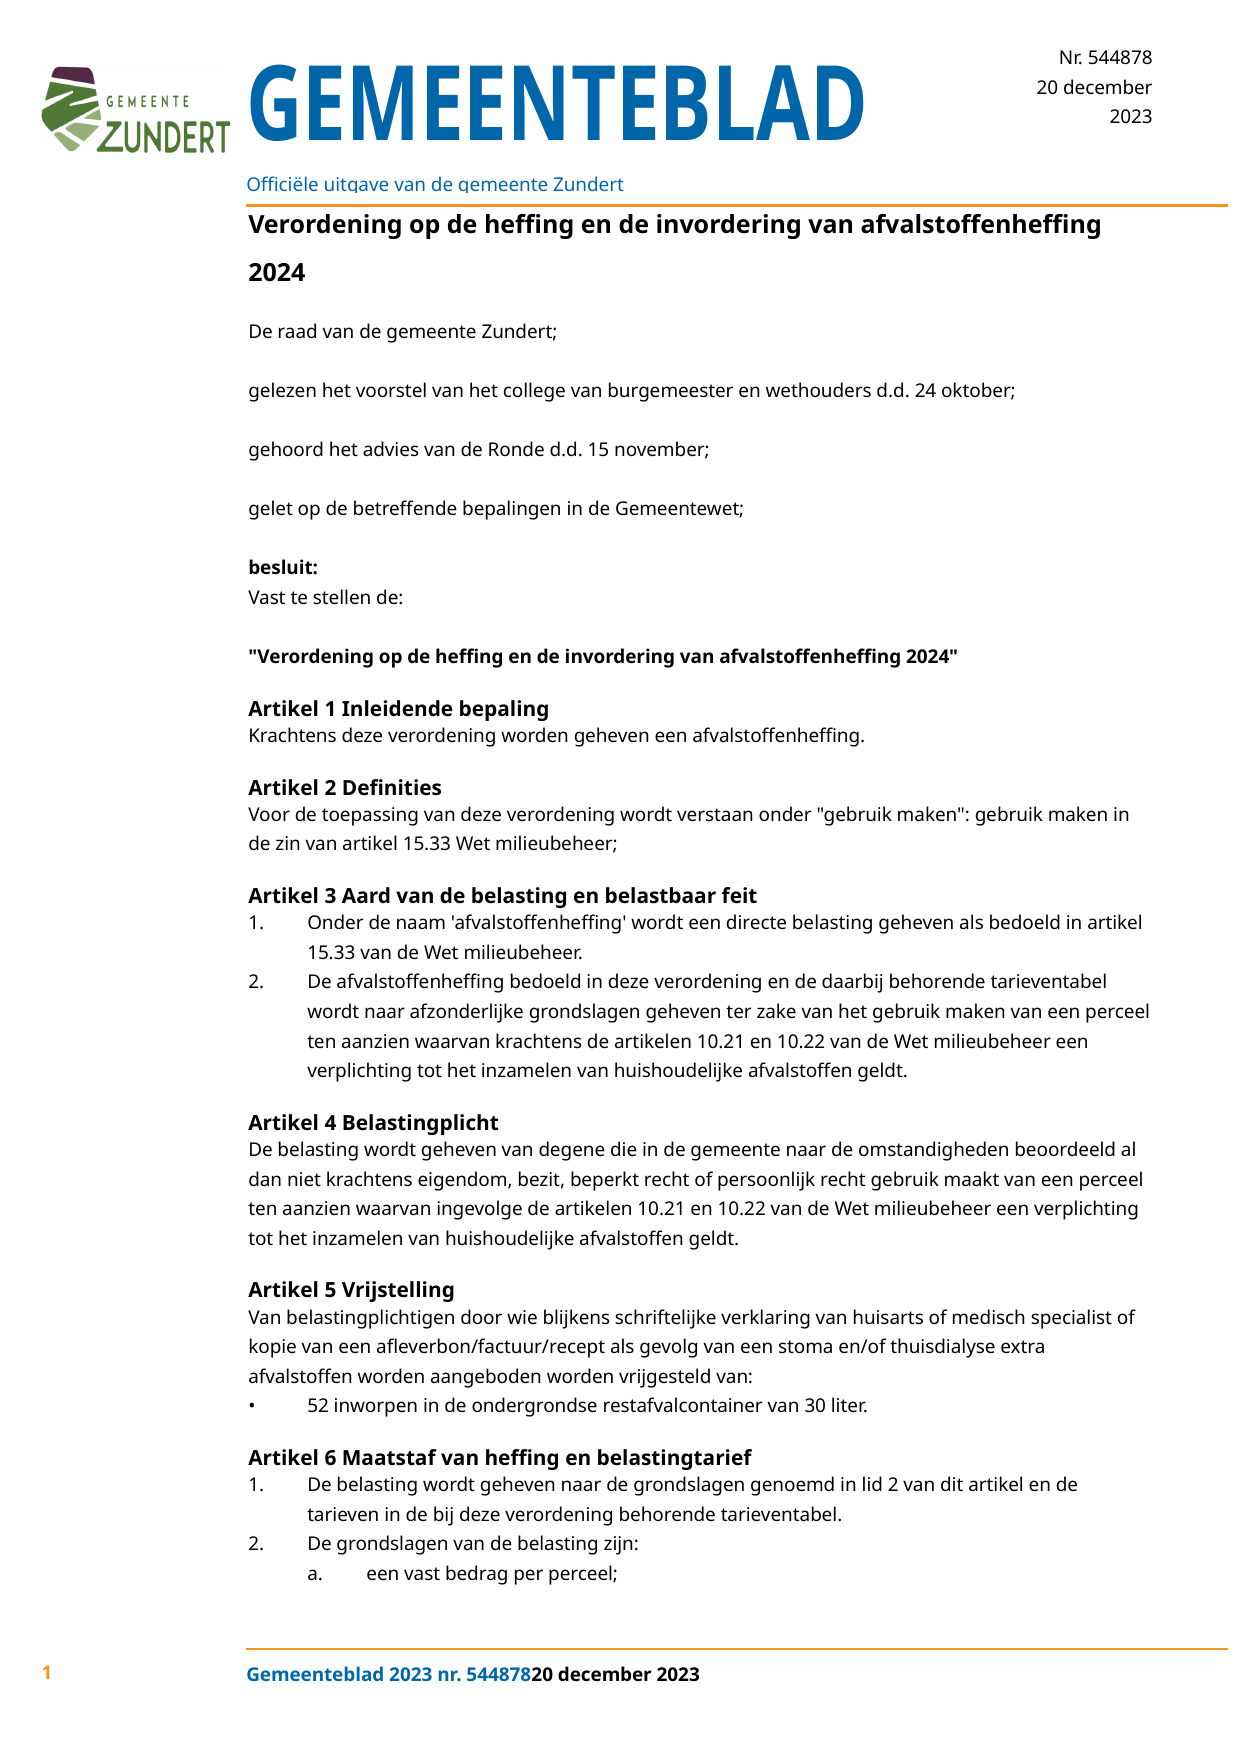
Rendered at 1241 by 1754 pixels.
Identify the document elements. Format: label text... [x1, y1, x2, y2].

list Onder de naam 'afvalstoffenheffing' wordt een directe belasting geheven als bedoeld in artikel 15.33 van de Wet milieubeheer. [248, 909, 1152, 965]
text Artikel 6 Maatstaf van heffing en belastingtarief [248, 1443, 1152, 1471]
text De raad van de gemeente Zundert; [248, 318, 1152, 344]
list 52 inworpen in de ondergrondse restafvalcontainer van 30 liter. [248, 1393, 1152, 1418]
list De belasting wordt geheven naar de grondslagen genoemd in lid 2 van dit artikel en de tarieven in de bij deze verordening behorende tarieventabel. [248, 1471, 1152, 1527]
text Artikel 1 Inleidende bepaling [248, 694, 1152, 722]
text Verordening op de heffing en de invordering van afvalstoffenheffing 2024 [248, 207, 1152, 288]
picture [41, 47, 231, 172]
text gelet op de betreffende bepalingen in de Gemeentewet; [248, 495, 1152, 521]
list De afvalstoffenheffing bedoeld in deze verordening en de daarbij behorende tarieventabel wordt naar afzonderlijke grondslagen geheven ter zake van het gebruik maken van een perceel ten aanzien waarvan krachtens de artikelen 10.21 en 10.22 van de Wet milieubeheer een verplichting tot het inzamelen van huishoudelijke afvalstoffen geldt. [248, 969, 1152, 1083]
text besluit: [248, 554, 1152, 580]
text Artikel 2 Definities [248, 773, 1152, 801]
text Artikel 3 Aard van de belasting en belastbaar feit [248, 881, 1152, 909]
text Artikel 4 Belastingplicht [248, 1108, 1152, 1136]
text Vast te stellen de: [248, 584, 1152, 610]
text "Verordening op de heffing en de invordering van afvalstoffenheffing 2024" [248, 643, 1152, 669]
text Voor de toepassing van deze verordening wordt verstaan onder "gebruik maken": gebruik maken in de zin van artikel 15.33 Wet milieubeheer; [248, 801, 1152, 856]
text gelezen het voorstel van het college van burgemeester en wethouders d.d. 24 oktober; [248, 377, 1152, 403]
text Artikel 5 Vrijstelling [248, 1275, 1152, 1304]
text Van belastingplichtigen door wie blijkens schriftelijke verklaring van huisarts of medisch specialist of kopie van een afleverbon/factuur/recept als gevolg van een stoma en/of thuisdialyse extra afvalstoffen worden aangeboden worden vrijgesteld van: [248, 1304, 1152, 1389]
text gehoord het advies van de Ronde d.d. 15 november; [248, 436, 1152, 462]
text Krachtens deze verordening worden geheven een afvalstoffenheffing. [248, 722, 1152, 748]
list een vast bedrag per perceel; [307, 1560, 1152, 1586]
list De grondslagen van de belasting zijn: [248, 1531, 1152, 1556]
text De belasting wordt geheven van degene die in de gemeente naar de omstandigheden beoordeeld al dan niet krachtens eigendom, bezit, beperkt recht of persoonlijk recht gebruik maakt van een perceel ten aanzien waarvan ingevolge de artikelen 10.21 en 10.22 van de Wet milieubeheer een verplichting tot het inzamelen van huishoudelijke afvalstoffen geldt. [248, 1136, 1152, 1251]
